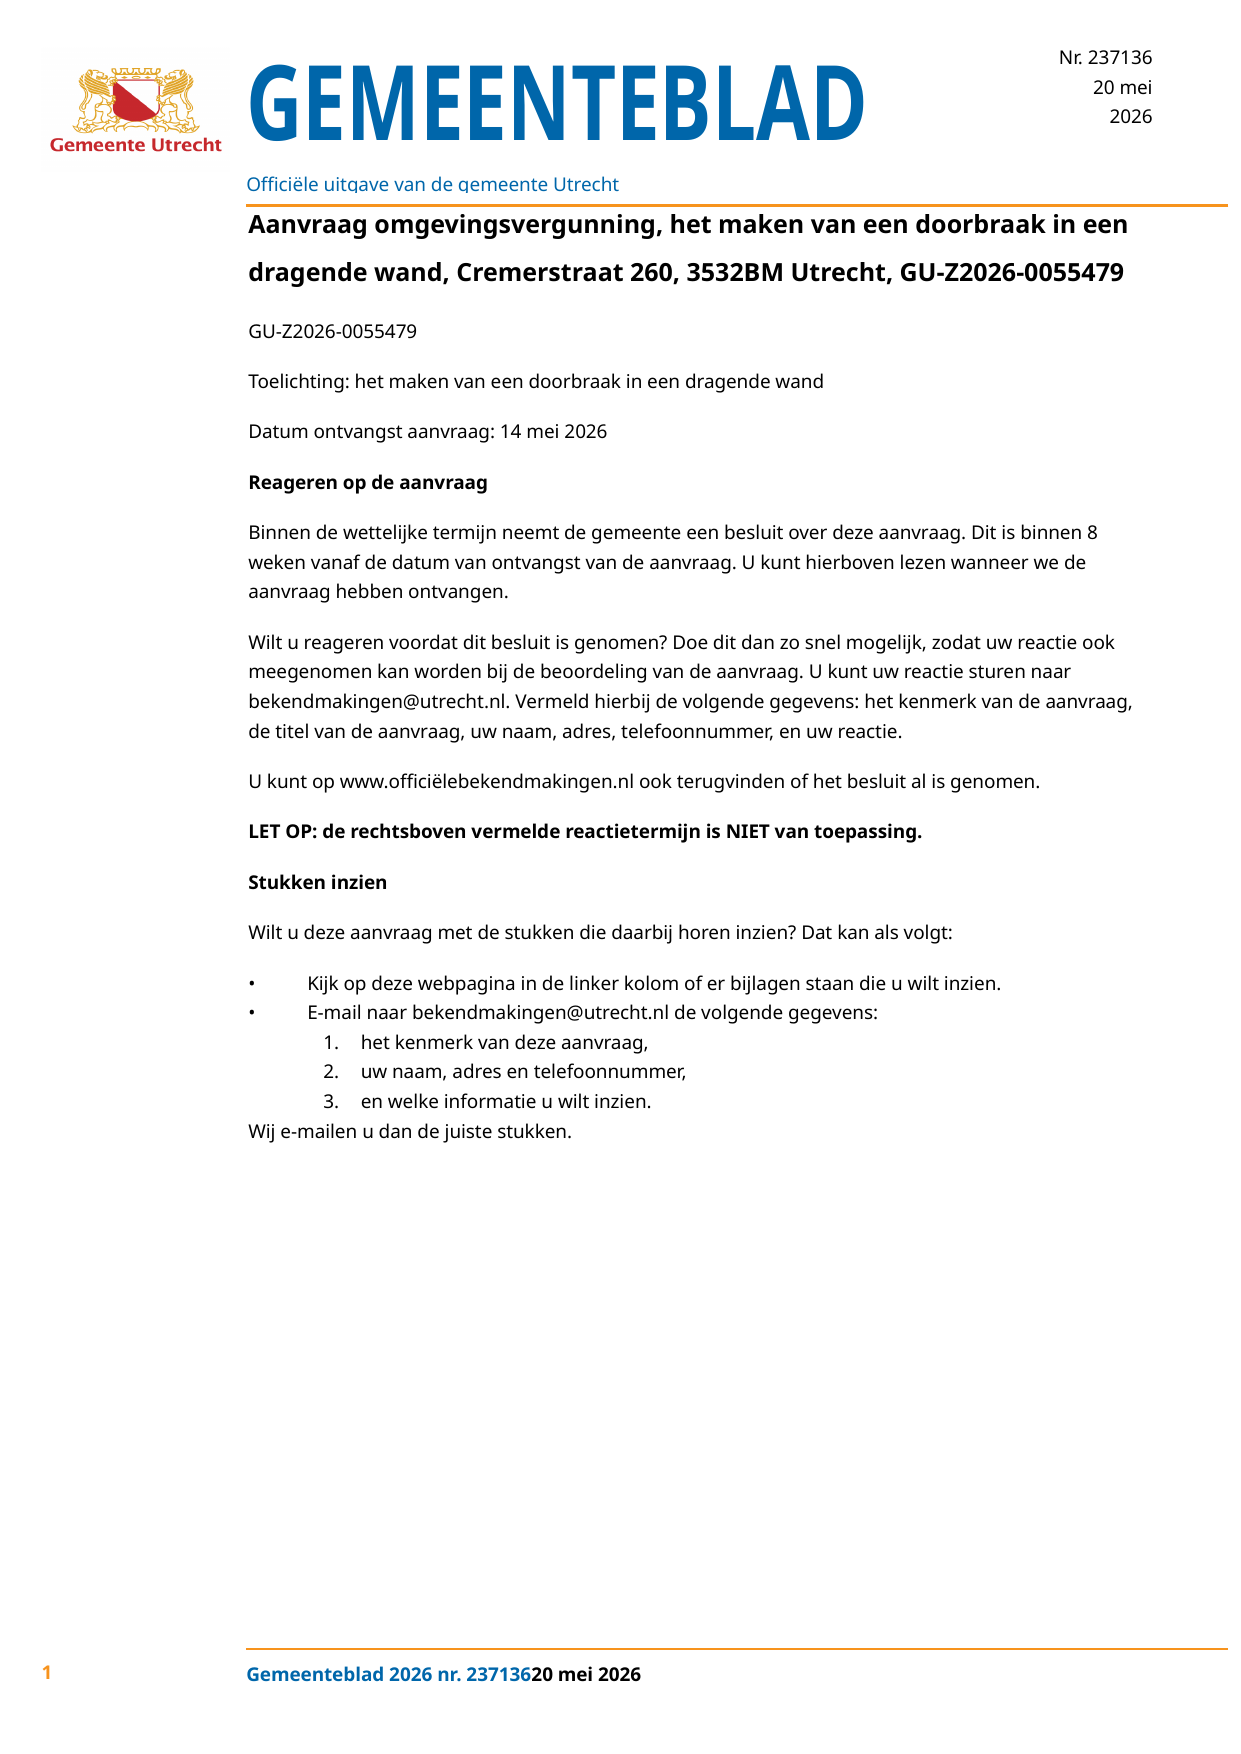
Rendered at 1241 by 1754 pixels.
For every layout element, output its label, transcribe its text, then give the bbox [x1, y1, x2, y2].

picture [41, 47, 231, 172]
text U kunt op www.officiëlebekendmakingen.nl ook terugvinden of het besluit al is genomen. [248, 768, 1152, 794]
text Datum ontvangst aanvraag: 14 mei 2026 [248, 419, 1152, 444]
text LET OP: de rechtsboven vermelde reactietermijn is NIET van toepassing. [248, 819, 1152, 844]
list en welke informatie u wilt inzien. [323, 1088, 1152, 1114]
text Wilt u reageren voordat dit besluit is genomen? Doe dit dan zo snel mogelijk, zodat uw reactie ook meegenomen kan worden bij de beoordeling van de aanvraag. U kunt uw reactie sturen naar bekendmakingen@utrecht.nl. Vermeld hierbij de volgende gegevens: het kenmerk van de aanvraag, de titel van de aanvraag, uw naam, adres, telefoonnummer, en uw reactie. [248, 629, 1152, 744]
text Wilt u deze aanvraag met de stukken die daarbij horen inzien? Dat kan als volgt: [248, 919, 1152, 945]
list het kenmerk van deze aanvraag, [323, 1029, 1152, 1055]
list Kijk op deze webpagina in de linker kolom of er bijlagen staan die u wilt inzien. [248, 970, 1152, 996]
text Toelichting: het maken van een doorbraak in een dragende wand [248, 368, 1152, 394]
text Wij e-mailen u dan de juiste stukken. [248, 1118, 1152, 1144]
text Reageren op de aanvraag [248, 469, 1152, 495]
text Aanvraag omgevingsvergunning, het maken van een doorbraak in een dragende wand, Cremerstraat 260, 3532BM Utrecht, GU-Z2026-0055479 [248, 207, 1152, 288]
text Stukken inzien [248, 869, 1152, 895]
list E-mail naar bekendmakingen@utrecht.nl de volgende gegevens: [248, 999, 1152, 1025]
text Binnen de wettelijke termijn neemt de gemeente een besluit over deze aanvraag. Dit is binnen 8 weken vanaf de datum van ontvangst van de aanvraag. U kunt hierboven lezen wanneer we de aanvraag hebben ontvangen. [248, 519, 1152, 604]
text GU-Z2026-0055479 [248, 318, 1152, 344]
list uw naam, adres en telefoonnummer, [323, 1059, 1152, 1084]
